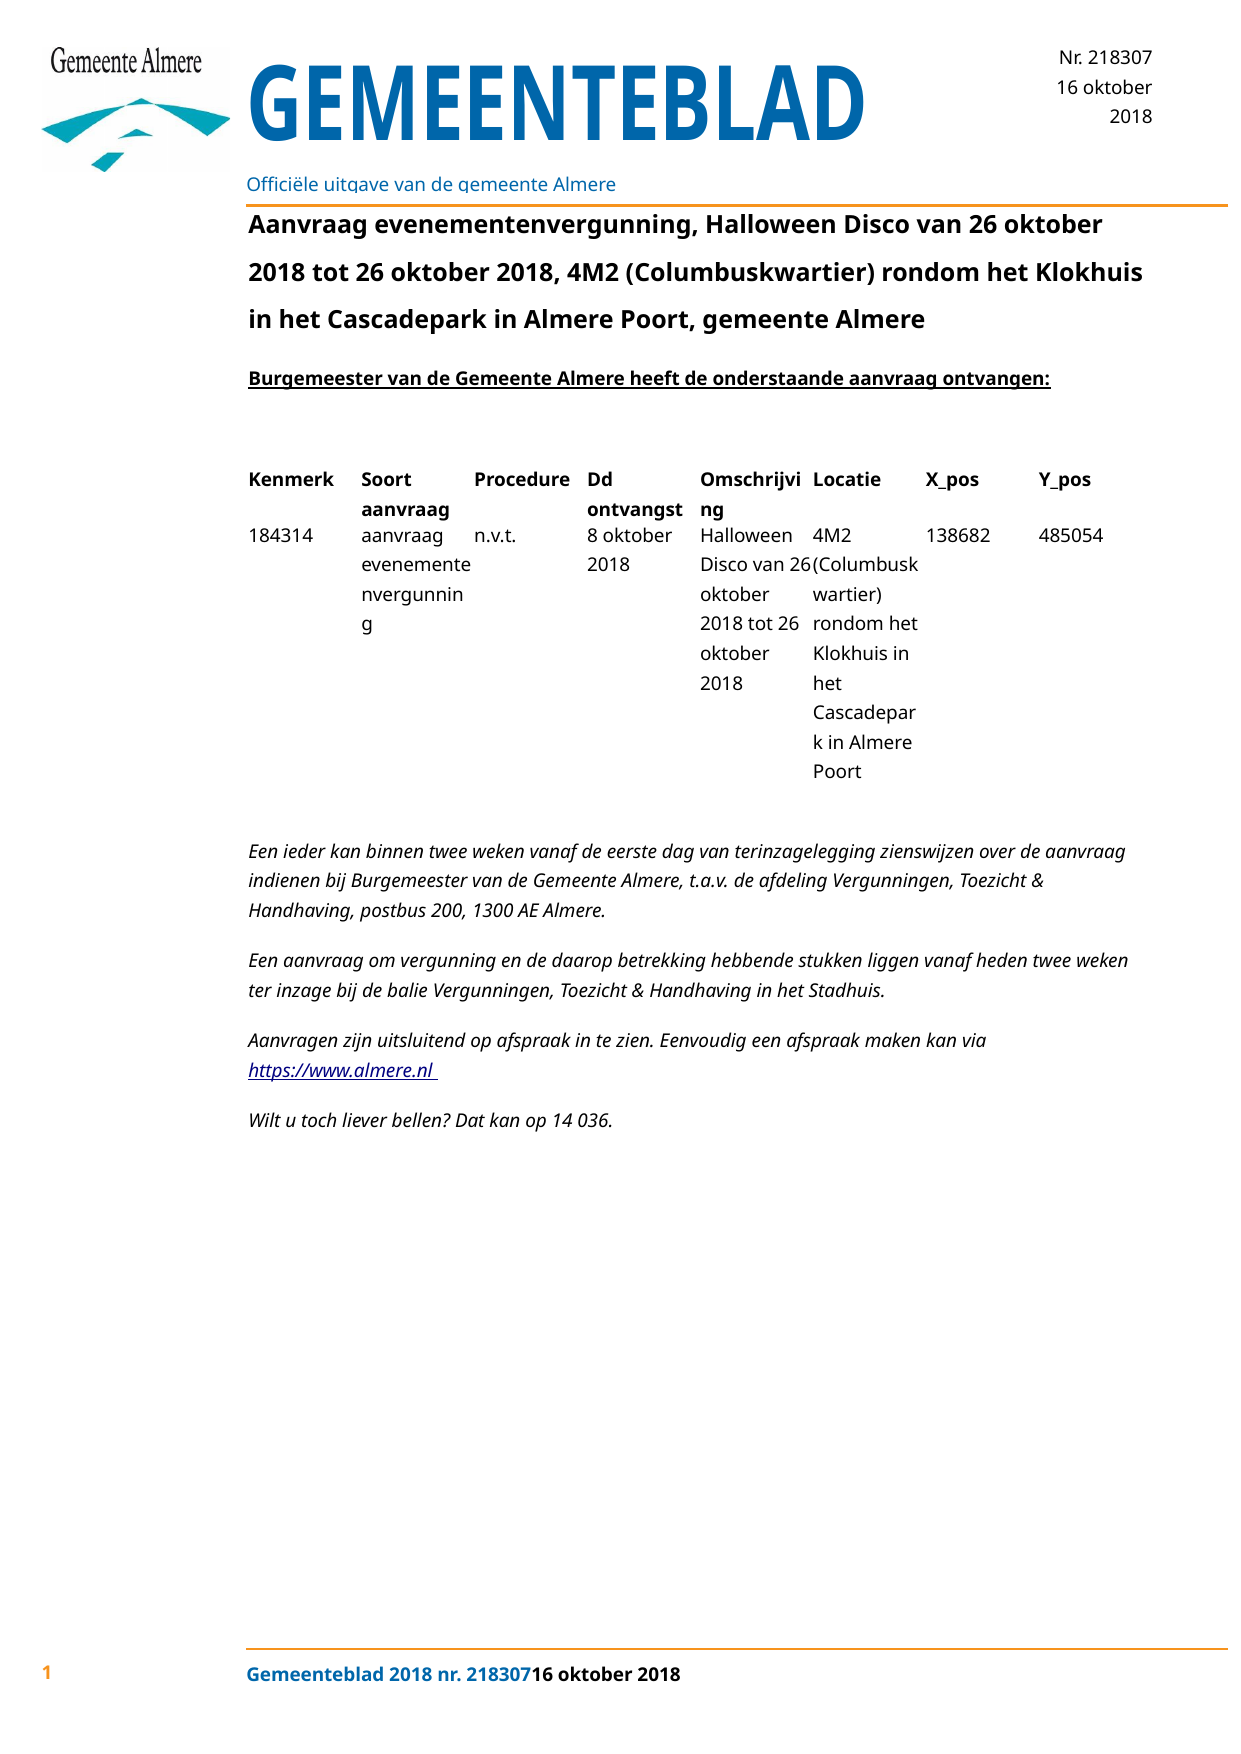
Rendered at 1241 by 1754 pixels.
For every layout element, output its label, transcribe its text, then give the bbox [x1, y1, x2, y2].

table_cell 138682 [926, 522, 1038, 784]
table_header Soort aanvraag [361, 466, 474, 522]
text Aanvraag evenementenvergunning, Halloween Disco van 26 oktober 2018 tot 26 oktober 2018, 4M2 (Columbuskwartier) rondom het Klokhuis in het Cascadepark in Almere Poort, gemeente Almere [248, 207, 1152, 336]
table_header Y_pos [1039, 466, 1152, 522]
text Aanvragen zijn uitsluitend op afspraak in te zien. Eenvoudig een afspraak maken kan via https://www.almere.nl [248, 1027, 1152, 1083]
table_cell Halloween Disco van 26 oktober 2018 tot 26 oktober 2018 [700, 522, 813, 784]
table_header Kenmerk [248, 466, 361, 522]
text Een ieder kan binnen twee weken vanaf de eerste dag van terinzagelegging zienswijzen over de aanvraag indienen bij Burgemeester van de Gemeente Almere, t.a.v. de afdeling Vergunningen, Toezicht & Handhaving, postbus 200, 1300 AE Almere. [248, 838, 1152, 923]
table_cell n.v.t. [474, 522, 587, 784]
table_cell 184314 [248, 522, 361, 784]
text Een aanvraag om vergunning en de daarop betrekking hebbende stukken liggen vanaf heden twee weken ter inzage bij de balie Vergunningen, Toezicht & Handhaving in het Stadhuis. [248, 947, 1152, 1003]
table_header Omschrijving [700, 466, 813, 522]
table_header Procedure [474, 466, 587, 522]
table_header Dd ontvangst [587, 466, 700, 522]
table_cell aanvraag evenementenvergunning [361, 522, 474, 784]
text Burgemeester van de Gemeente Almere heeft de onderstaande aanvraag ontvangen: [248, 366, 1152, 391]
table_header X_pos [926, 466, 1038, 522]
table_cell 4M2 (Columbuskwartier) rondom het Klokhuis in het Cascadepark in Almere Poort [813, 522, 926, 784]
text Wilt u toch liever bellen? Dat kan op 14 036. [248, 1107, 1152, 1133]
picture [41, 47, 231, 172]
table_cell 8 oktober 2018 [587, 522, 700, 784]
table_header Locatie [813, 466, 926, 522]
table_cell 485054 [1039, 522, 1152, 784]
